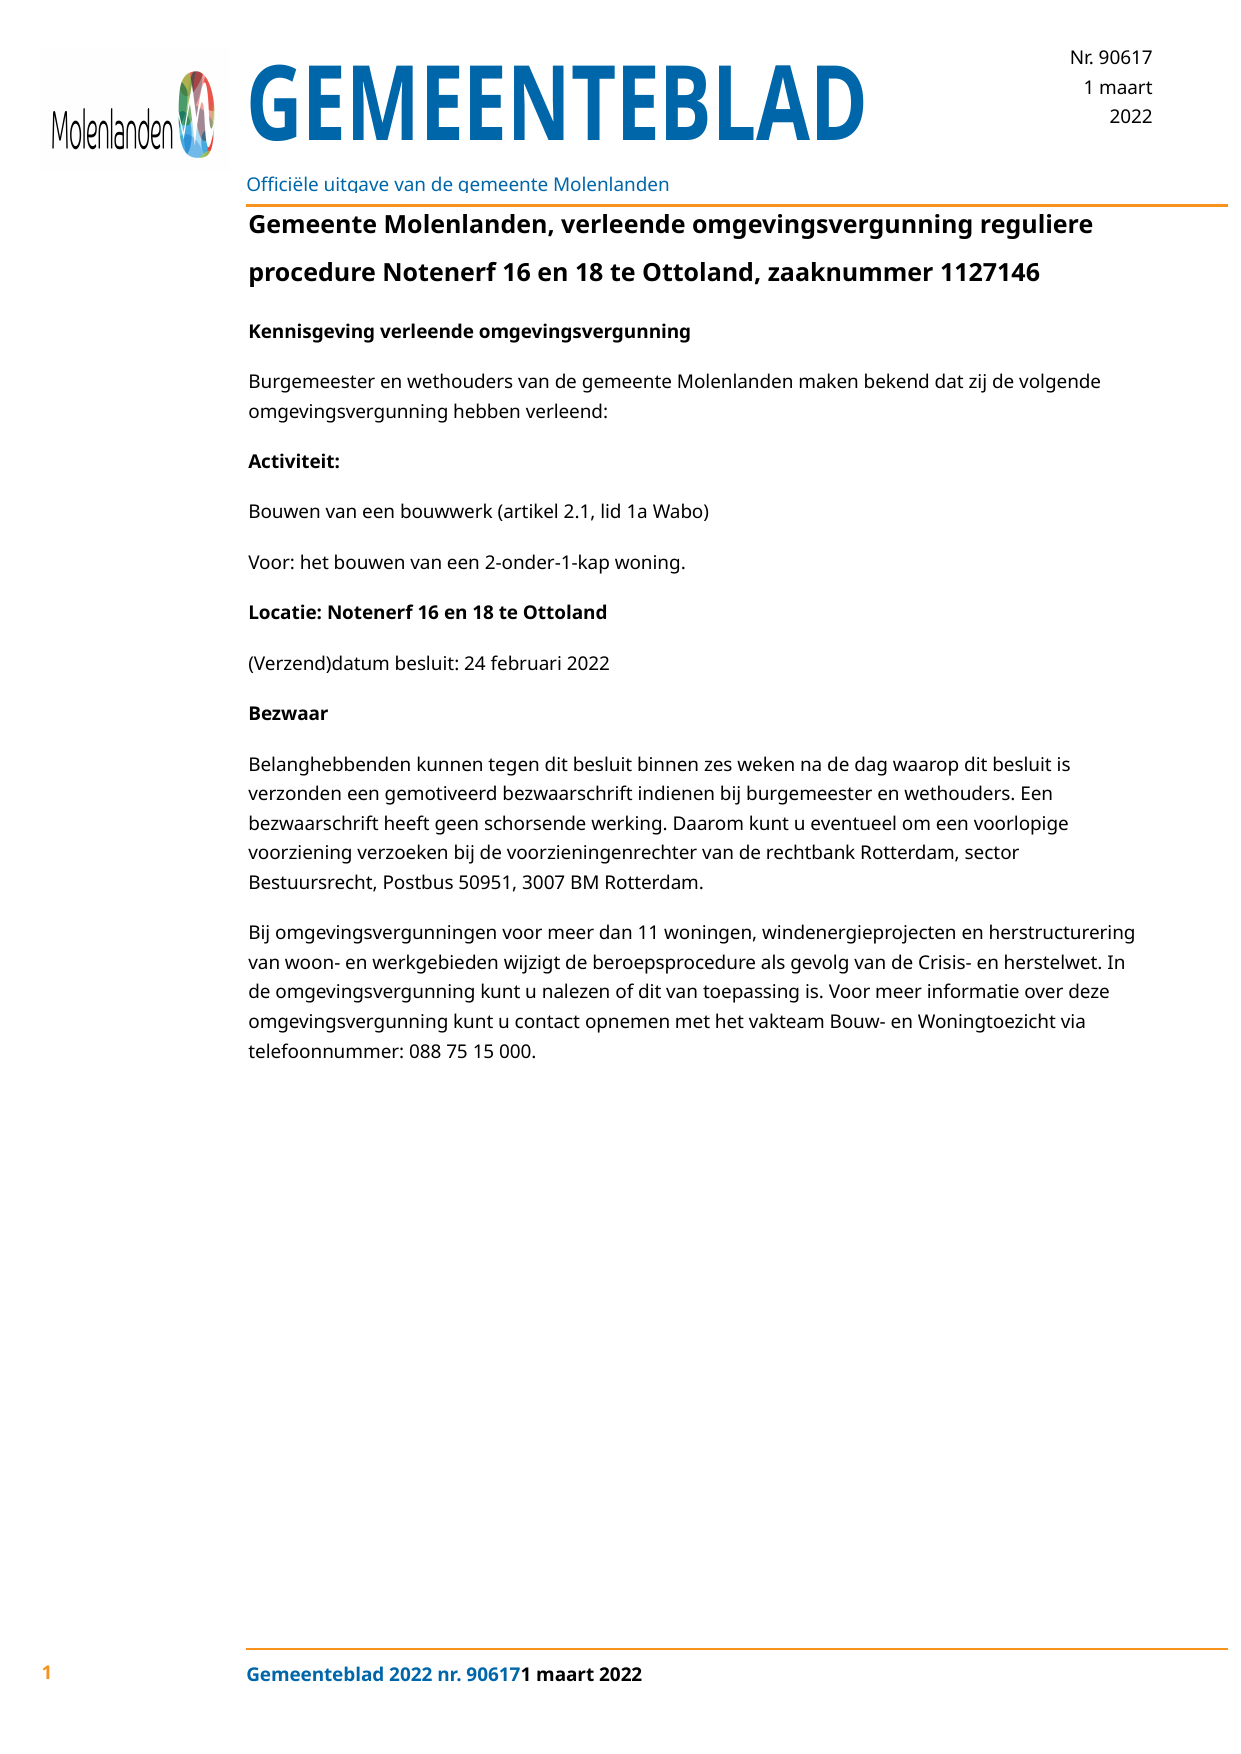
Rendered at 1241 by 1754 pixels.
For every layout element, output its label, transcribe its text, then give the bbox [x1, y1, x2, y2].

text Belanghebbenden kunnen tegen dit besluit binnen zes weken na de dag waarop dit besluit is verzonden een gemotiveerd bezwaarschrift indienen bij burgemeester en wethouders. Een bezwaarschrift heeft geen schorsende werking. Daarom kunt u eventueel om een voorlopige voorziening verzoeken bij de voorzieningenrechter van de rechtbank Rotterdam, sector Bestuursrecht, Postbus 50951, 3007 BM Rotterdam. [248, 751, 1152, 895]
text Bij omgevingsvergunningen voor meer dan 11 woningen, windenergieprojecten en herstructurering van woon- en werkgebieden wijzigt de beroepsprocedure als gevolg van de Crisis- en herstelwet. In de omgevingsvergunning kunt u nalezen of dit van toepassing is. Voor meer informatie over deze omgevingsvergunning kunt u contact opnemen met het vakteam Bouw- en Woningtoezicht via telefoonnummer: 088 75 15 000. [248, 919, 1152, 1064]
text Locatie: Notenerf 16 en 18 te Ottoland [248, 599, 1152, 625]
picture [41, 47, 231, 172]
text (Verzend)datum besluit: 24 februari 2022 [248, 650, 1152, 676]
text Voor: het bouwen van een 2-onder-1-kap woning. [248, 549, 1152, 575]
text Bouwen van een bouwwerk (artikel 2.1, lid 1a Wabo) [248, 499, 1152, 524]
text Activiteit: [248, 448, 1152, 474]
text Kennisgeving verleende omgevingsvergunning [248, 318, 1152, 344]
text Bezwaar [248, 700, 1152, 726]
text Burgemeester en wethouders van de gemeente Molenlanden maken bekend dat zij de volgende omgevingsvergunning hebben verleend: [248, 368, 1152, 424]
text Gemeente Molenlanden, verleende omgevingsvergunning reguliere procedure Notenerf 16 en 18 te Ottoland, zaaknummer 1127146 [248, 207, 1152, 288]
